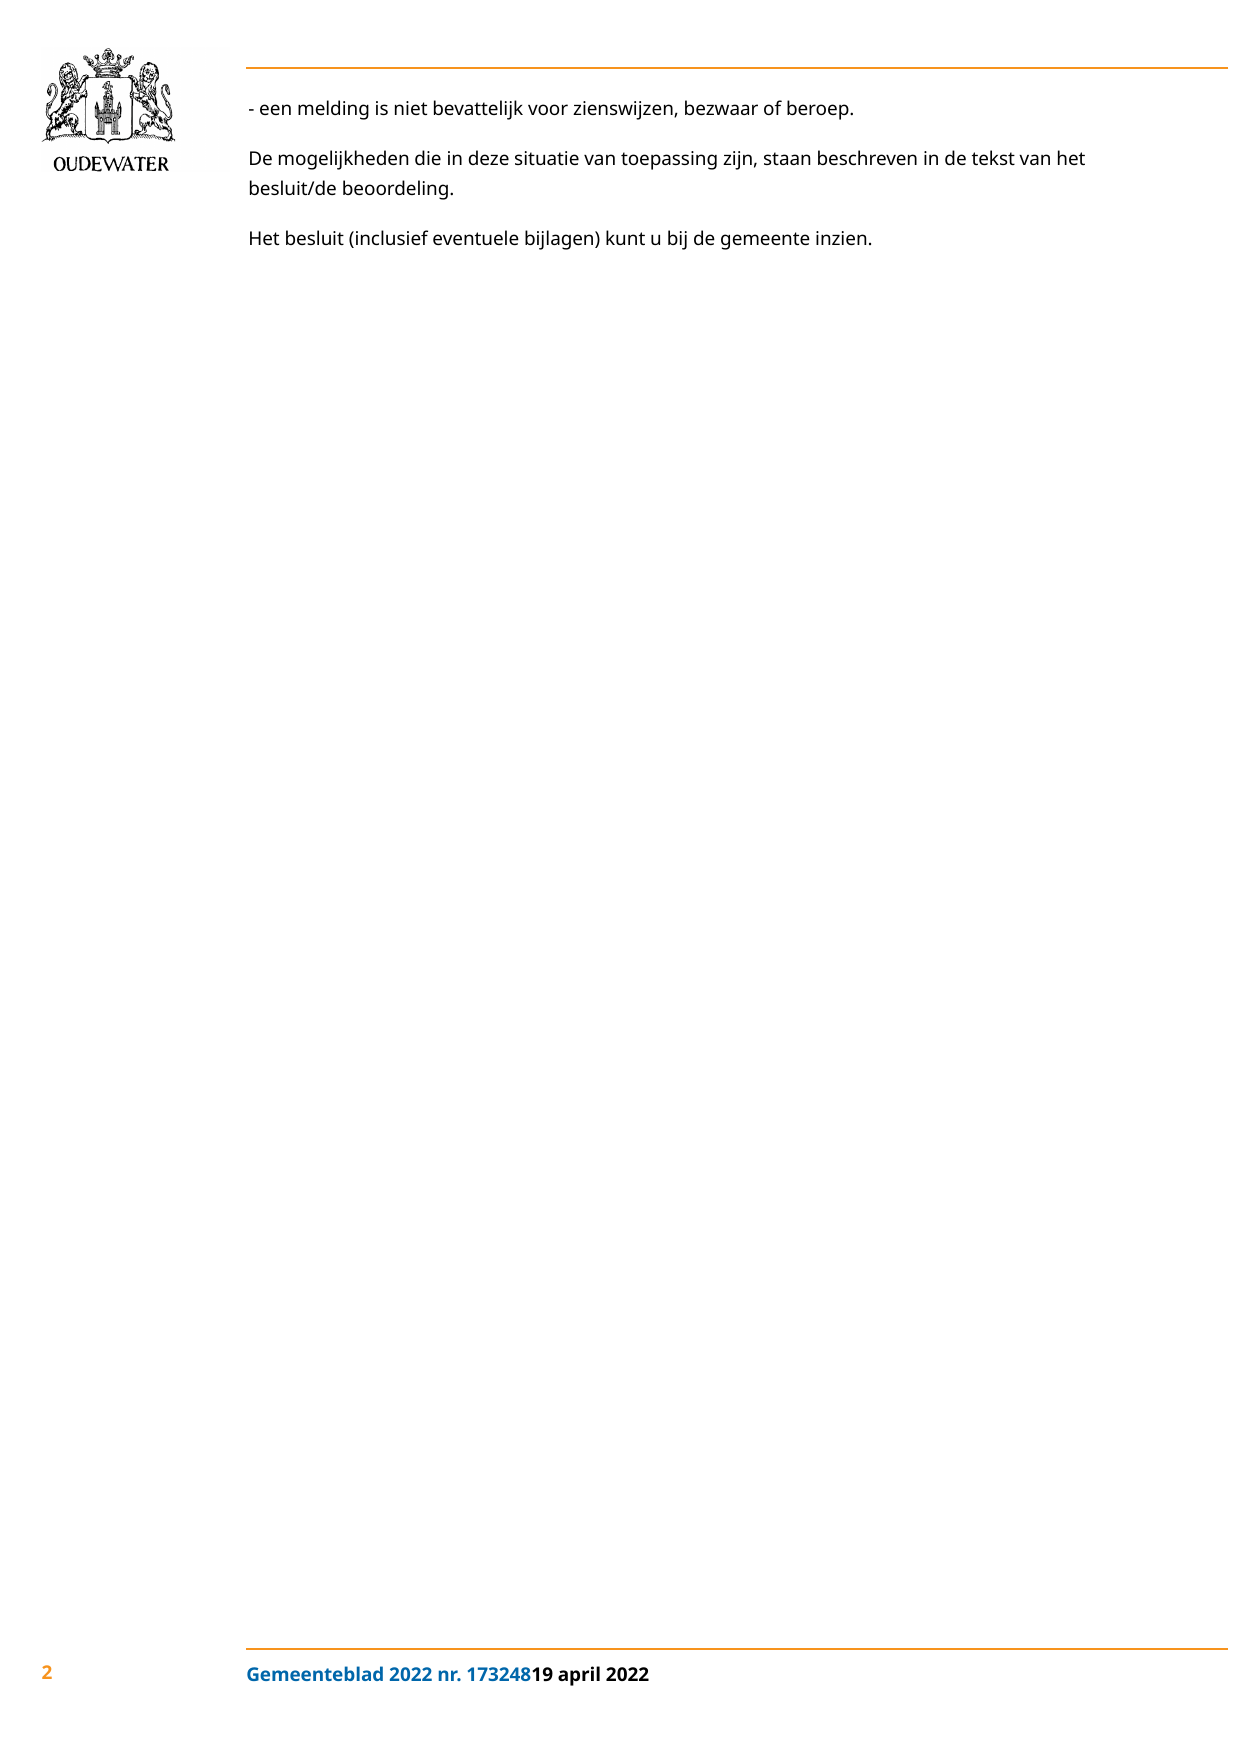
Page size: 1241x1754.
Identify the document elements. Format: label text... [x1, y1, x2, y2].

picture [41, 47, 231, 172]
text Het besluit (inclusief eventuele bijlagen) kunt u bij de gemeente inzien. [248, 225, 1152, 251]
text - een melding is niet bevattelijk voor zienswijzen, bezwaar of beroep. [248, 95, 1152, 121]
text De mogelijkheden die in deze situatie van toepassing zijn, staan beschreven in de tekst van het besluit/de beoordeling. [248, 145, 1152, 201]
